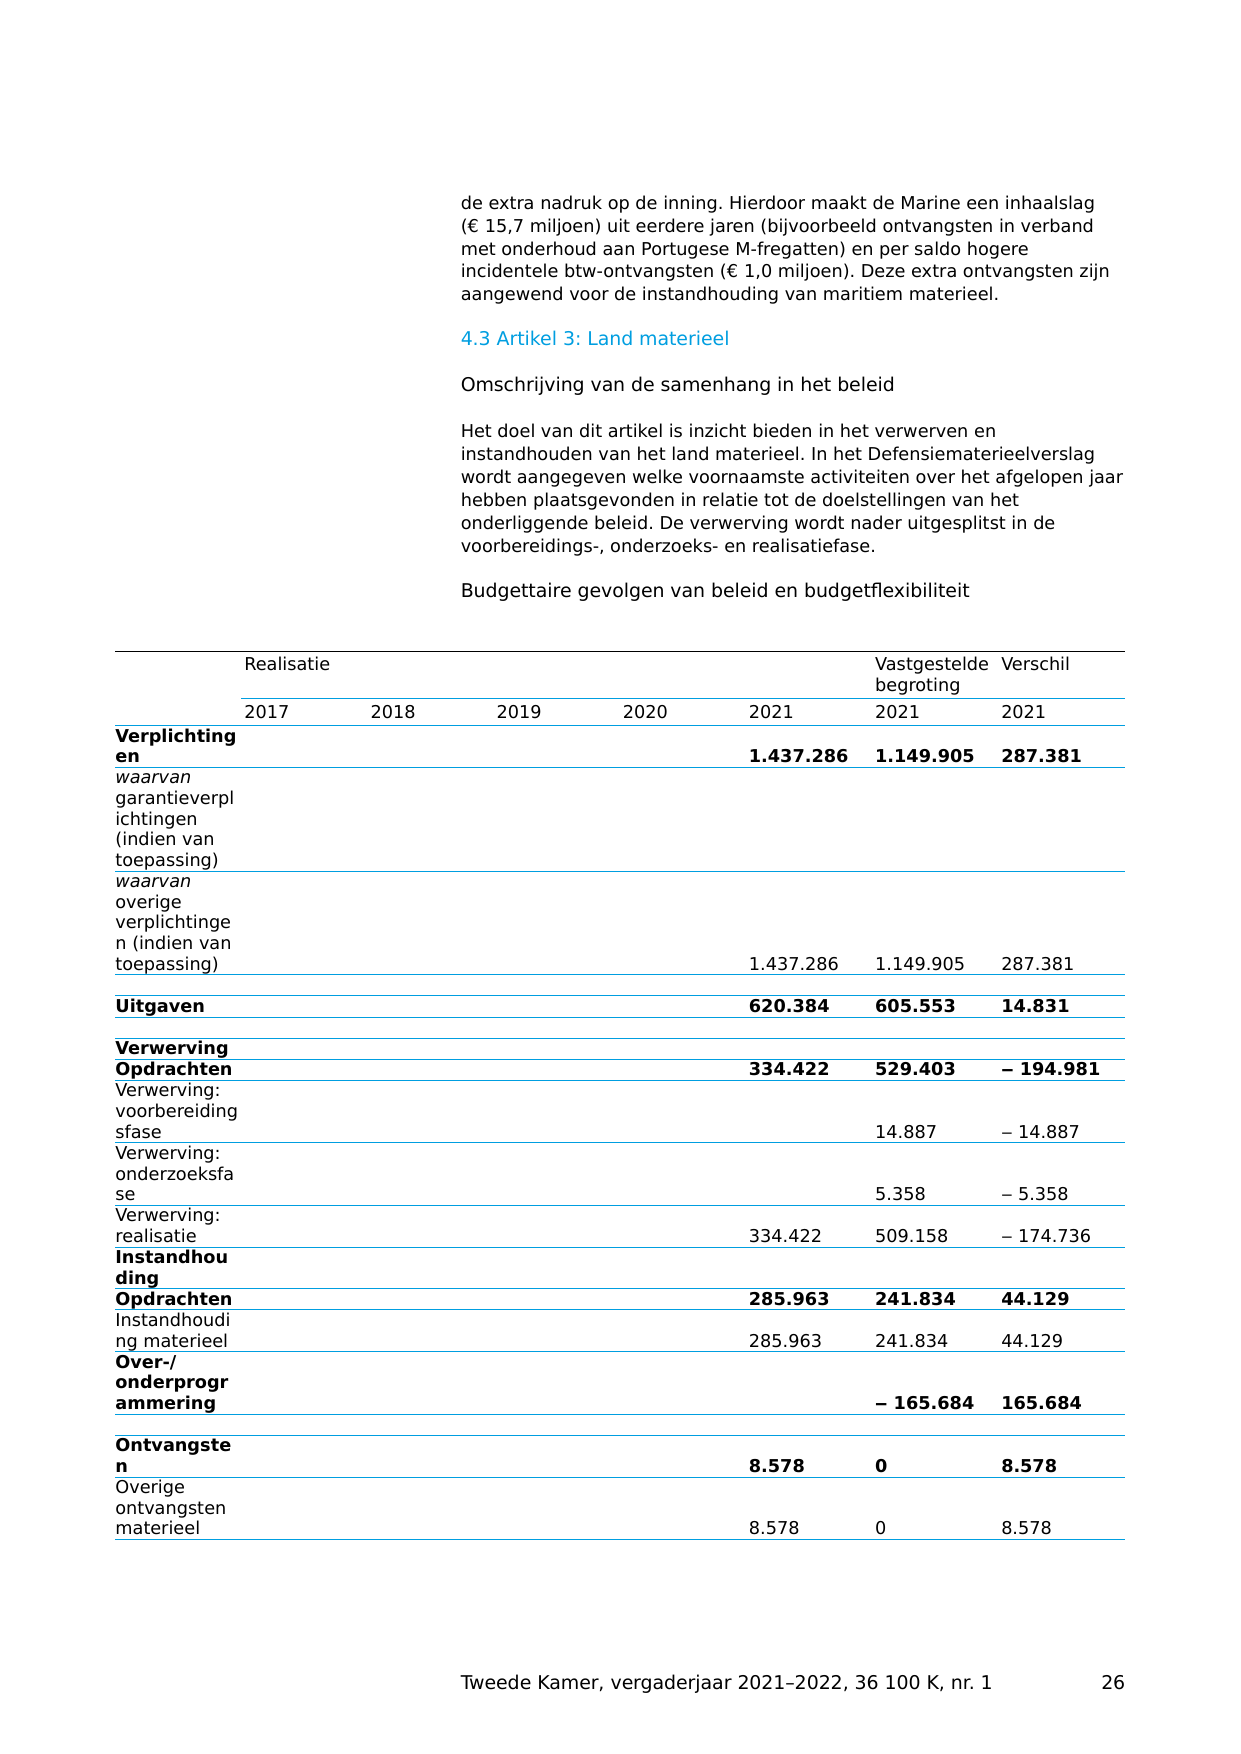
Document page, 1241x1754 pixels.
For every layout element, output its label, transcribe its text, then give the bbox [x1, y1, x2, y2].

table_cell [241, 1206, 367, 1246]
table_cell Realisatie [241, 652, 872, 698]
table_cell [368, 1206, 493, 1246]
table_cell [620, 1081, 746, 1142]
table_cell [241, 1289, 367, 1309]
table_cell 2020 [620, 699, 746, 725]
table_cell [620, 726, 746, 767]
table_cell 44.129 [998, 1289, 1125, 1309]
table_cell ‒ 14.887 [998, 1081, 1125, 1142]
table_cell [746, 975, 872, 995]
table_cell 2021 [746, 699, 872, 725]
table_cell [368, 996, 493, 1016]
table_cell [494, 1436, 620, 1476]
table_cell [241, 768, 367, 871]
table_cell Vastgestelde begroting [872, 652, 998, 698]
table_cell Instandhouding materieel [115, 1310, 241, 1351]
table_cell [998, 975, 1125, 995]
table_cell [368, 1081, 493, 1142]
table_cell [241, 1060, 367, 1080]
table_cell 2021 [872, 699, 998, 725]
table_cell 0 [872, 1478, 998, 1539]
table_cell [368, 1248, 493, 1288]
table_cell [368, 726, 493, 767]
table_cell Verwerving: realisatie [115, 1206, 241, 1246]
table_cell Verwerving: onderzoeksfase [115, 1143, 241, 1205]
table_cell 165.684 [998, 1352, 1125, 1413]
table_cell waarvan garantieverplichtingen (indien van toepassing) [115, 768, 241, 871]
table_cell [494, 975, 620, 995]
table_cell ‒ 174.736 [998, 1206, 1125, 1246]
table_cell [241, 1436, 367, 1476]
table_cell [998, 1018, 1125, 1038]
table_cell [368, 1478, 493, 1539]
table_cell [368, 975, 493, 995]
table_cell [241, 975, 367, 995]
table_cell [872, 1415, 998, 1435]
table_cell [494, 1248, 620, 1288]
table_cell [620, 1415, 746, 1435]
table_cell 8.578 [998, 1478, 1125, 1539]
table_cell [241, 1143, 367, 1205]
table_cell [620, 768, 746, 871]
title Budgettaire gevolgen van beleid en budgetflexibiliteit [461, 580, 1125, 602]
table_cell 1.149.905 [872, 726, 998, 767]
table_cell [746, 1143, 872, 1205]
table_cell [368, 1018, 493, 1038]
table_cell [241, 1478, 367, 1539]
table_cell [872, 975, 998, 995]
table_cell [368, 1415, 493, 1435]
table_cell Uitgaven [115, 996, 241, 1016]
table_cell [241, 1039, 367, 1059]
table_cell 241.834 [872, 1289, 998, 1309]
table_cell 509.158 [872, 1206, 998, 1246]
table_cell 2018 [368, 699, 493, 725]
table_cell [872, 1018, 998, 1038]
table_cell [872, 1248, 998, 1288]
table_cell [368, 1039, 493, 1059]
table_cell 5.358 [872, 1143, 998, 1205]
table_cell [368, 1352, 493, 1413]
table_cell [746, 1352, 872, 1413]
table_cell Opdrachten [115, 1060, 241, 1080]
table_cell 44.129 [998, 1310, 1125, 1351]
table_cell [620, 1478, 746, 1539]
table_cell [494, 1352, 620, 1413]
table_cell 1.149.905 [872, 872, 998, 974]
table_cell 0 [872, 1436, 998, 1476]
table_cell Verwerving [115, 1039, 241, 1059]
table_cell [241, 1352, 367, 1413]
table_cell [494, 996, 620, 1016]
table_cell [494, 1478, 620, 1539]
table_cell 287.381 [998, 726, 1125, 767]
table_cell [241, 1310, 367, 1351]
table_cell [998, 1248, 1125, 1288]
table_cell 8.578 [746, 1436, 872, 1476]
table_cell [494, 768, 620, 871]
table_cell Verplichtingen [115, 726, 241, 767]
table_cell [494, 1415, 620, 1435]
table_cell [494, 1018, 620, 1038]
table_cell Overige ontvangsten materieel [115, 1478, 241, 1539]
table_cell [620, 1289, 746, 1309]
table_cell [620, 1039, 746, 1059]
table_cell 14.831 [998, 996, 1125, 1016]
table_cell [115, 975, 241, 995]
table_cell 285.963 [746, 1289, 872, 1309]
table_cell [746, 1081, 872, 1142]
table_cell Instandhouding [115, 1248, 241, 1288]
table_cell [620, 1436, 746, 1476]
table_cell [494, 726, 620, 767]
table_cell [241, 872, 367, 974]
table_cell Ontvangsten [115, 1436, 241, 1476]
table_cell [494, 1060, 620, 1080]
table_cell ‒ 194.981 [998, 1060, 1125, 1080]
table_cell [241, 1248, 367, 1288]
table_cell [368, 1289, 493, 1309]
table_cell Verschil [998, 652, 1125, 698]
table_cell [494, 1081, 620, 1142]
table_cell [241, 1018, 367, 1038]
table_cell [620, 1248, 746, 1288]
table_cell 605.553 [872, 996, 998, 1016]
table_cell [746, 768, 872, 871]
table_cell [368, 872, 493, 974]
table_cell 334.422 [746, 1206, 872, 1246]
table_cell [494, 1039, 620, 1059]
table_cell [620, 1018, 746, 1038]
text Het doel van dit artikel is inzicht bieden in het verwerven en instandhouden van het land materieel. In het Defensiematerieelverslag wordt aangegeven welke voornaamste activiteiten over het afgelopen jaar hebben plaatsgevonden in relatie tot de doelstellingen van het onderliggende beleid. De verwerving wordt nader uitgesplitst in de voorbereidings-, onderzoeks- en realisatiefase. [461, 419, 1125, 557]
table_cell [368, 1060, 493, 1080]
table_cell 1.437.286 [746, 872, 872, 974]
table_cell [620, 1310, 746, 1351]
table_cell [746, 1039, 872, 1059]
table_cell [368, 768, 493, 871]
table_cell ‒ 165.684 [872, 1352, 998, 1413]
table_cell [115, 1415, 241, 1435]
table_cell [620, 872, 746, 974]
table_cell 241.834 [872, 1310, 998, 1351]
table_cell 14.887 [872, 1081, 998, 1142]
table_cell [998, 1415, 1125, 1435]
table_cell [620, 975, 746, 995]
table_cell Opdrachten [115, 1289, 241, 1309]
table_cell [872, 768, 998, 871]
table_cell [620, 1352, 746, 1413]
table_cell [998, 768, 1125, 871]
table_cell [241, 1415, 367, 1435]
table_cell ‒ 5.358 [998, 1143, 1125, 1205]
table_cell 620.384 [746, 996, 872, 1016]
table_cell [241, 726, 367, 767]
table_cell [368, 1143, 493, 1205]
table_cell [872, 1039, 998, 1059]
table_cell [115, 1018, 241, 1038]
table_cell 334.422 [746, 1060, 872, 1080]
table_cell [494, 1310, 620, 1351]
table_cell [620, 1060, 746, 1080]
title Omschrijving van de samenhang in het beleid [461, 374, 1125, 396]
table_cell 2017 [241, 699, 367, 725]
table_cell [494, 1143, 620, 1205]
table_cell waarvan overige verplichtingen (indien van toepassing) [115, 872, 241, 974]
table_cell [620, 996, 746, 1016]
table_header Tabel 9 Budgettaire gevolgen van beleidsartikel 3 (bedragen x € 1.000) [115, 626, 1125, 651]
table_cell 529.403 [872, 1060, 998, 1080]
table_cell 1.437.286 [746, 726, 872, 767]
table_cell 2021 [998, 699, 1125, 725]
table_cell [494, 1289, 620, 1309]
table_cell [368, 1310, 493, 1351]
table_cell [746, 1018, 872, 1038]
table_cell 2019 [494, 699, 620, 725]
table_cell 287.381 [998, 872, 1125, 974]
table_cell [620, 1143, 746, 1205]
table_cell [115, 652, 241, 725]
table_cell [998, 1039, 1125, 1059]
table_cell 8.578 [746, 1478, 872, 1539]
table_cell [241, 1081, 367, 1142]
table_cell [620, 1206, 746, 1246]
table_cell 285.963 [746, 1310, 872, 1351]
table_cell [368, 1436, 493, 1476]
table_cell [241, 996, 367, 1016]
table_cell [746, 1248, 872, 1288]
table_cell [494, 1206, 620, 1246]
text de extra nadruk op de inning. Hierdoor maakt de Marine een inhaalslag (€ 15,7 miljoen) uit eerdere jaren (bijvoorbeeld ontvangsten in verband met onderhoud aan Portugese M-fregatten) en per saldo hogere incidentele btw-ontvangsten (€ 1,0 miljoen). Deze extra ontvangsten zijn aangewend voor de instandhouding van maritiem materieel. [461, 191, 1125, 305]
table_cell Over-/ onderprogrammering [115, 1352, 241, 1413]
table_cell [746, 1415, 872, 1435]
title 4.3 Artikel 3: Land materieel [461, 328, 1125, 350]
table_cell [494, 872, 620, 974]
table_cell 8.578 [998, 1436, 1125, 1476]
table_cell Verwerving: voorbereidingsfase [115, 1081, 241, 1142]
